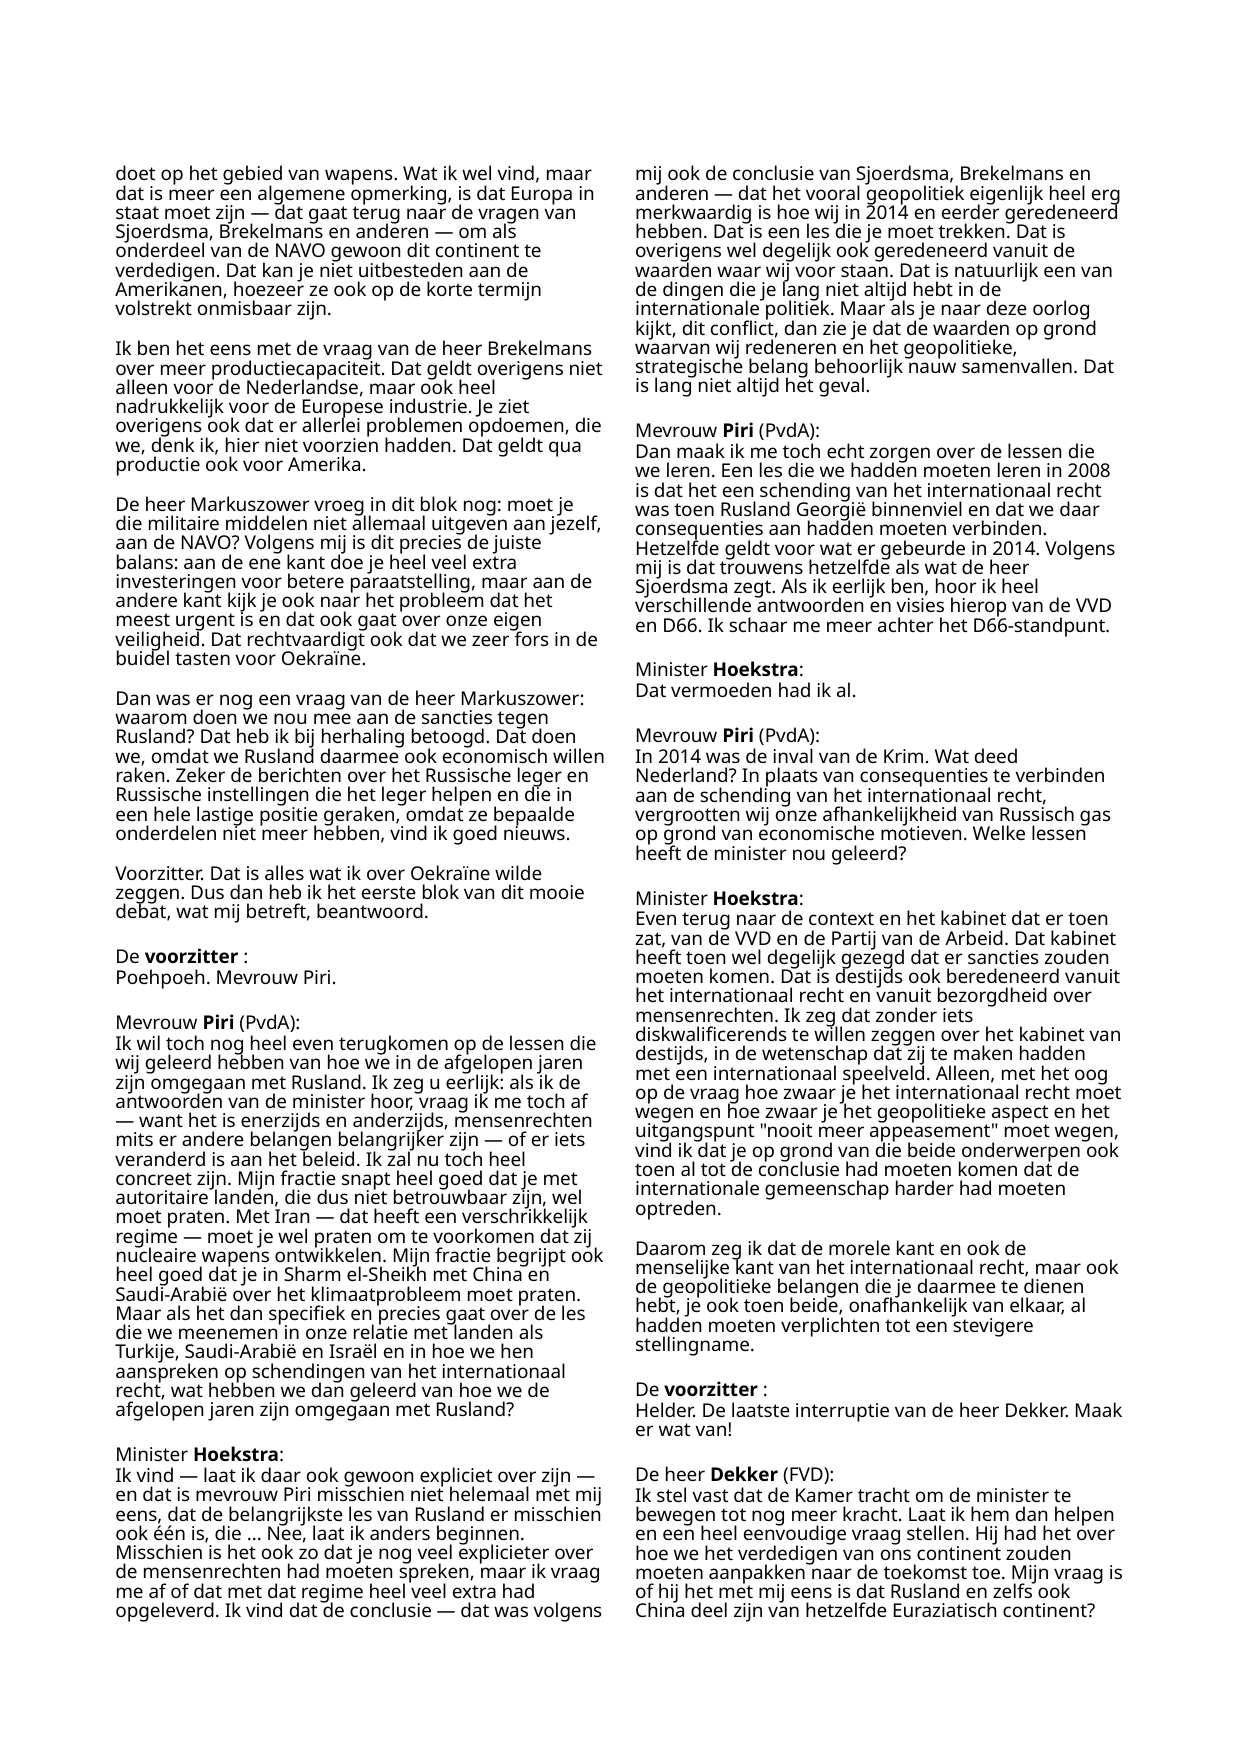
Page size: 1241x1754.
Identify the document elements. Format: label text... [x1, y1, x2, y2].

text De heer Dekker (FVD): [635, 1461, 1125, 1487]
text Minister Hoekstra: [635, 657, 1125, 682]
text Mevrouw Piri (PvdA): [635, 722, 1125, 748]
text De voorzitter : [115, 943, 605, 969]
text Helder. De laatste interruptie van de heer Dekker. Maak er wat van! [635, 1402, 1125, 1440]
text De heer Markuszower vroeg in dit blok nog: moet je die militaire middelen niet allemaal uitgeven aan jezelf, aan de NAVO? Volgens mij is dit precies de juiste balans: aan de ene kant doe je heel veel extra investeringen voor betere paraatstelling, maar aan de andere kant kijk je ook naar het probleem dat het meest urgent is en dat ook gaat over onze eigen veiligheid. Dat rechtvaardigt ook dat we zeer fors in de buidel tasten voor Oekraïne. [115, 496, 605, 669]
text Dan was er nog een vraag van de heer Markuszower: waarom doen we nou mee aan de sancties tegen Rusland? Dat heb ik bij herhaling betoogd. Dat doen we, omdat we Rusland daarmee ook economisch willen raken. Zeker de berichten over het Russische leger en Russische instellingen die het leger helpen en die in een hele lastige positie geraken, omdat ze bepaalde onderdelen niet meer hebben, vind ik goed nieuws. [115, 690, 605, 844]
text Mevrouw Piri (PvdA): [635, 417, 1125, 443]
text Ik ben het eens met de vraag van de heer Brekelmans over meer productiecapaciteit. Dat geldt overigens niet alleen voor de Nederlandse, maar ook heel nadrukkelijk voor de Europese industrie. Je ziet overigens ook dat er allerlei problemen opdoemen, die we, denk ik, hier niet voorzien hadden. Dat geldt qua productie ook voor Amerika. [115, 340, 605, 475]
text doet op het gebied van wapens. Wat ik wel vind, maar dat is meer een algemene opmerking, is dat Europa in staat moet zijn — dat gaat terug naar de vragen van Sjoerdsma, Brekelmans en anderen — om als onderdeel van de NAVO gewoon dit continent te verdedigen. Dat kan je niet uitbesteden aan de Amerikanen, hoezeer ze ook op de korte termijn volstrekt onmisbaar zijn. [115, 165, 605, 319]
text Minister Hoekstra: [115, 1441, 605, 1467]
text Ik wil toch nog heel even terugkomen op de lessen die wij geleerd hebben van hoe we in de afgelopen jaren zijn omgegaan met Rusland. Ik zeg u eerlijk: als ik de antwoorden van de minister hoor, vraag ik me toch af — want het is enerzijds en anderzijds, mensenrechten mits er andere belangen belangrijker zijn — of er iets veranderd is aan het beleid. Ik zal nu toch heel concreet zijn. Mijn fractie snapt heel goed dat je met autoritaire landen, die dus niet betrouwbaar zijn, wel moet praten. Met Iran — dat heeft een verschrikkelijk regime — moet je wel praten om te voorkomen dat zij nucleaire wapens ontwikkelen. Mijn fractie begrijpt ook heel goed dat je in Sharm el-Sheikh met China en Saudi-Arabië over het klimaatprobleem moet praten. Maar als het dan specifiek en precies gaat over de les die we meenemen in onze relatie met landen als Turkije, Saudi-Arabië en Israël en in hoe we hen aanspreken op schendingen van het internationaal recht, wat hebben we dan geleerd van hoe we de afgelopen jaren zijn omgegaan met Rusland? [115, 1035, 605, 1421]
text mij ook de conclusie van Sjoerdsma, Brekelmans en anderen — dat het vooral geopolitiek eigenlijk heel erg merkwaardig is hoe wij in 2014 en eerder geredeneerd hebben. Dat is een les die je moet trekken. Dat is overigens wel degelijk ook geredeneerd vanuit de waarden waar wij voor staan. Dat is natuurlijk een van de dingen die je lang niet altijd hebt in de internationale politiek. Maar als je naar deze oorlog kijkt, dit conflict, dan zie je dat de waarden op grond waarvan wij redeneren en het geopolitieke, strategische belang behoorlijk nauw samenvallen. Dat is lang niet altijd het geval. [635, 165, 1125, 397]
text Daarom zeg ik dat de morele kant en ook de menselijke kant van het internationaal recht, maar ook de geopolitieke belangen die je daarmee te dienen hebt, je ook toen beide, onafhankelijk van elkaar, al hadden moeten verplichten tot een stevigere stellingname. [635, 1239, 1125, 1355]
text Poehpoeh. Mevrouw Piri. [115, 969, 605, 988]
text Voorzitter. Dat is alles wat ik over Oekraïne wilde zeggen. Dus dan heb ik het eerste blok van dit mooie debat, wat mij betreft, beantwoord. [115, 865, 605, 923]
text De voorzitter : [635, 1376, 1125, 1402]
text Ik vind — laat ik daar ook gewoon expliciet over zijn — en dat is mevrouw Piri misschien niet helemaal met mij eens, dat de belangrijkste les van Rusland er misschien ook één is, die … Nee, laat ik anders beginnen. Misschien is het ook zo dat je nog veel explicieter over de mensenrechten had moeten spreken, maar ik vraag me af of dat met dat regime heel veel extra had opgeleverd. Ik vind dat de conclusie — dat was volgens [115, 1467, 605, 1621]
text Dan maak ik me toch echt zorgen over de lessen die we leren. Een les die we hadden moeten leren in 2008 is dat het een schending van het internationaal recht was toen Rusland Georgië binnenviel en dat we daar consequenties aan hadden moeten verbinden. Hetzelfde geldt voor wat er gebeurde in 2014. Volgens mij is dat trouwens hetzelfde als wat de heer Sjoerdsma zegt. Als ik eerlijk ben, hoor ik heel verschillende antwoorden en visies hierop van de VVD en D66. Ik schaar me meer achter het D66-standpunt. [635, 443, 1125, 636]
text Dat vermoeden had ik al. [635, 682, 1125, 702]
text Minister Hoekstra: [635, 885, 1125, 910]
text Ik stel vast dat de Kamer tracht om de minister te bewegen tot nog meer kracht. Laat ik hem dan helpen en een heel eenvoudige vraag stellen. Hij had het over hoe we het verdedigen van ons continent zouden moeten aanpakken naar de toekomst toe. Mijn vraag is of hij het met mij eens is dat Rusland en zelfs ook China deel zijn van hetzelfde Euraziatisch continent? [635, 1487, 1125, 1622]
text Mevrouw Piri (PvdA): [115, 1009, 605, 1035]
text Even terug naar de context en het kabinet dat er toen zat, van de VVD en de Partij van de Arbeid. Dat kabinet heeft toen wel degelijk gezegd dat er sancties zouden moeten komen. Dat is destijds ook beredeneerd vanuit het internationaal recht en vanuit bezorgdheid over mensenrechten. Ik zeg dat zonder iets diskwalificerends te willen zeggen over het kabinet van destijds, in de wetenschap dat zij te maken hadden met een internationaal speelveld. Alleen, met het oog op de vraag hoe zwaar je het internationaal recht moet wegen en hoe zwaar je het geopolitieke aspect en het uitgangspunt "nooit meer appeasement" moet wegen, vind ik dat je op grond van die beide onderwerpen ook toen al tot de conclusie had moeten komen dat de internationale gemeenschap harder had moeten optreden. [635, 910, 1125, 1219]
text In 2014 was de inval van de Krim. Wat deed Nederland? In plaats van consequenties te verbinden aan de schending van het internationaal recht, vergrootten wij onze afhankelijkheid van Russisch gas op grond van economische motieven. Welke lessen heeft de minister nou geleerd? [635, 748, 1125, 864]
